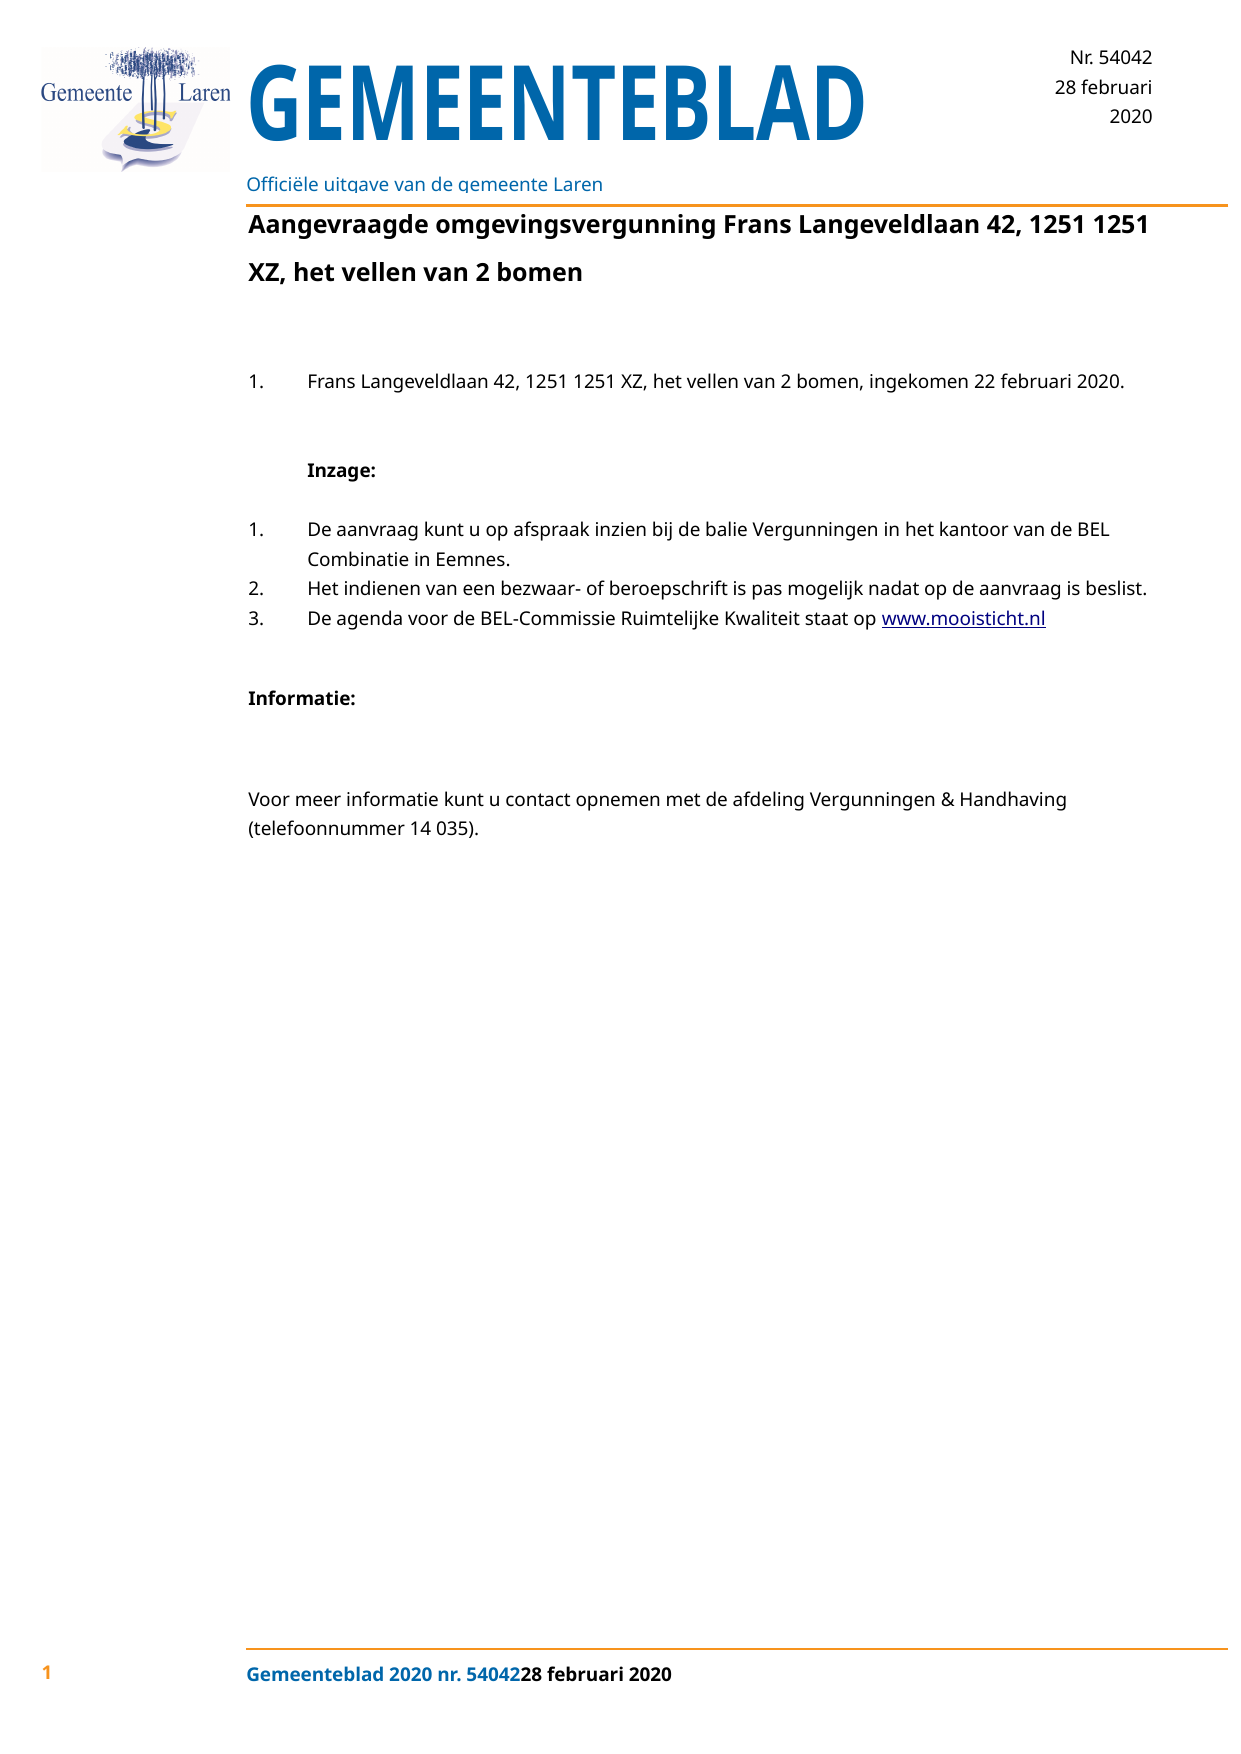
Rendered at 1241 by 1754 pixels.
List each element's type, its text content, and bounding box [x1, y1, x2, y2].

list Frans Langeveldlaan 42, 1251 1251 XZ, het vellen van 2 bomen, ingekomen 22 februari 2020. [248, 368, 1152, 394]
text Informatie: [248, 685, 1152, 711]
text Aangevraagde omgevingsvergunning Frans Langeveldlaan 42, 1251 1251 XZ, het vellen van 2 bomen [248, 207, 1152, 288]
list Het indienen van een bezwaar- of beroepschrift is pas mogelijk nadat op de aanvraag is beslist. [248, 575, 1152, 601]
list De aanvraag kunt u op afspraak inzien bij de balie Vergunningen in het kantoor van de BEL Combinatie in Eemnes. [248, 516, 1152, 572]
text Voor meer informatie kunt u contact opnemen met de afdeling Vergunningen & Handhaving (telefoonnummer 14 035). [248, 786, 1152, 841]
picture [41, 47, 231, 172]
list De agenda voor de BEL-Commissie Ruimtelijke Kwaliteit staat op www.mooisticht.nl [248, 605, 1152, 631]
list Inzage: [248, 457, 1152, 483]
